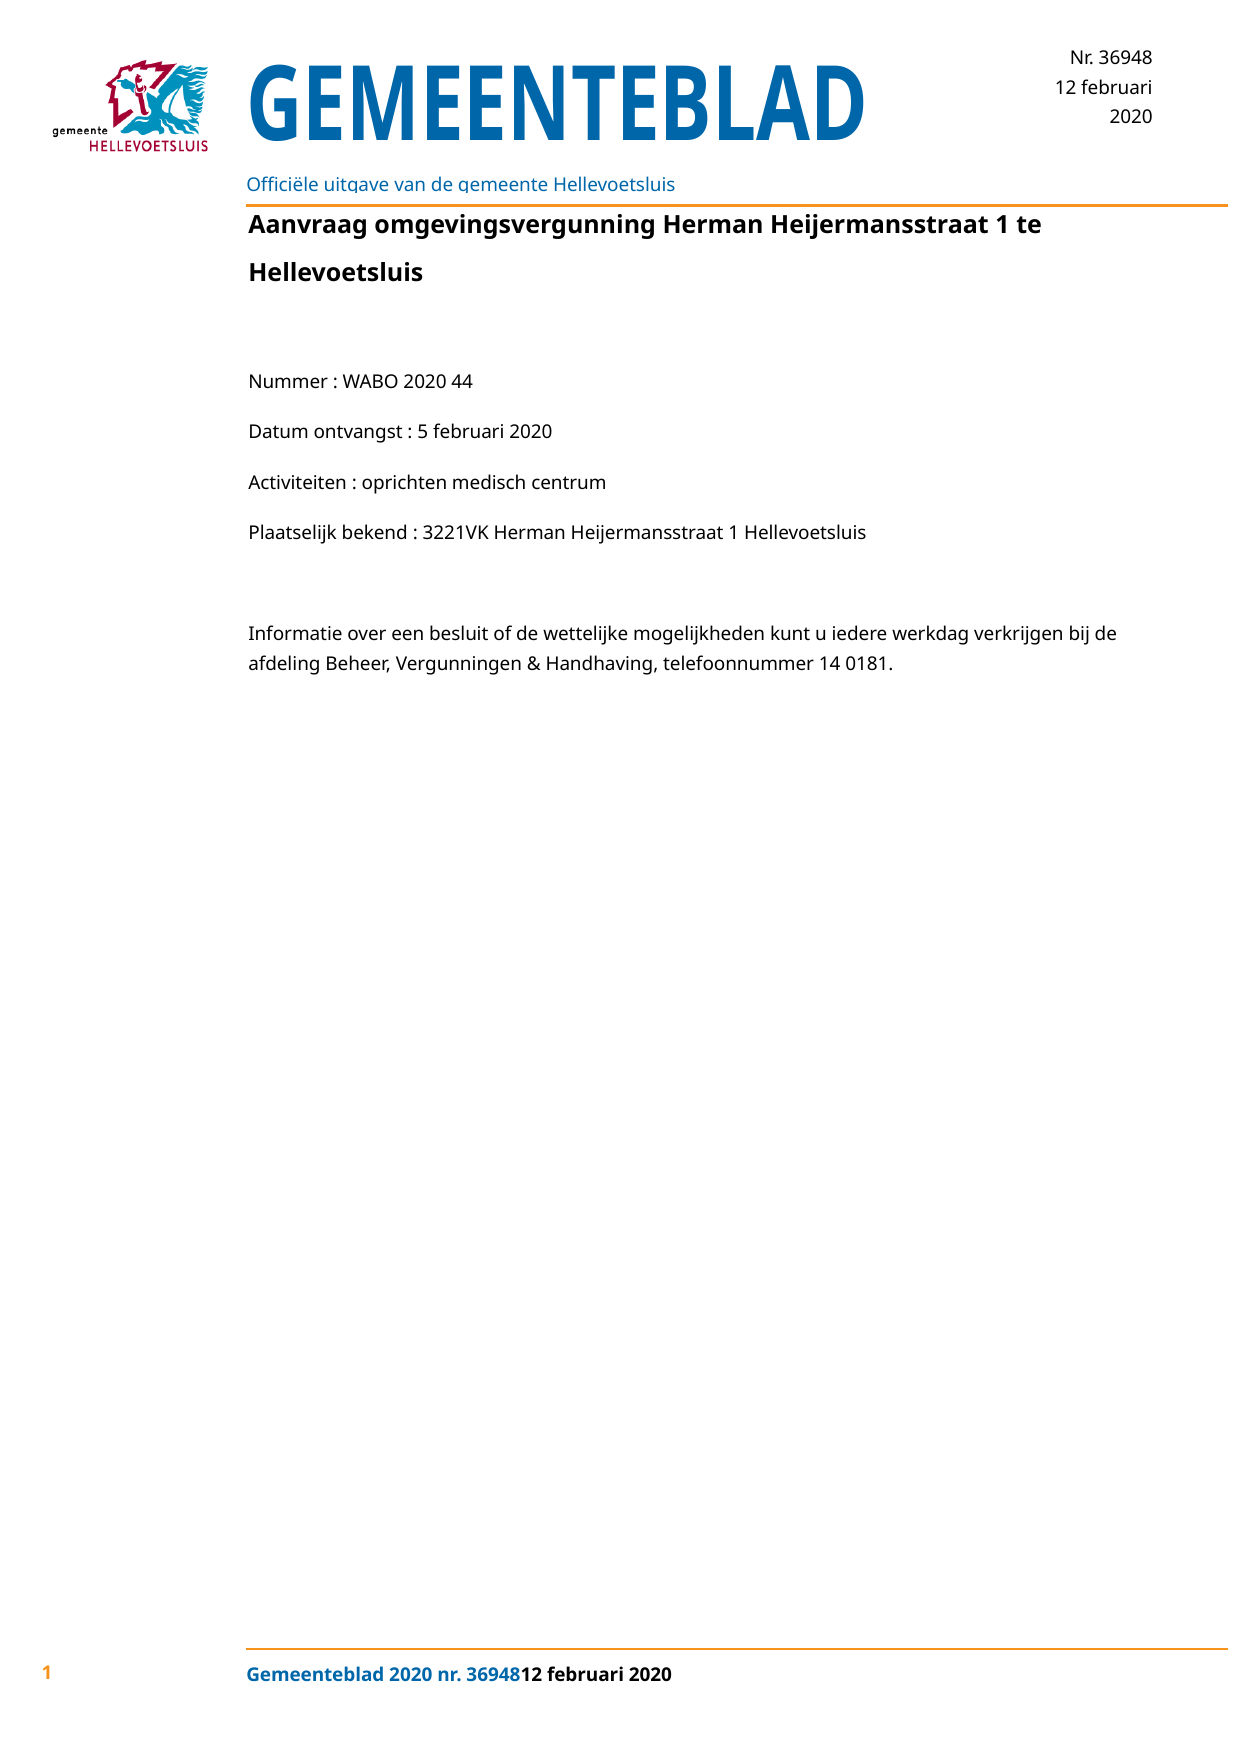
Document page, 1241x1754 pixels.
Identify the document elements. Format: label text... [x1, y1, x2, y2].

picture [41, 47, 231, 172]
text Activiteiten : oprichten medisch centrum [248, 469, 1152, 495]
text Datum ontvangst : 5 februari 2020 [248, 419, 1152, 444]
text Aanvraag omgevingsvergunning Herman Heijermansstraat 1 te Hellevoetsluis [248, 207, 1152, 288]
text Plaatselijk bekend : 3221VK Herman Heijermansstraat 1 Hellevoetsluis [248, 519, 1152, 545]
text Informatie over een besluit of de wettelijke mogelijkheden kunt u iedere werkdag verkrijgen bij de afdeling Beheer, Vergunningen & Handhaving, telefoonnummer 14 0181. [248, 620, 1152, 676]
text Nummer : WABO 2020 44 [248, 368, 1152, 394]
